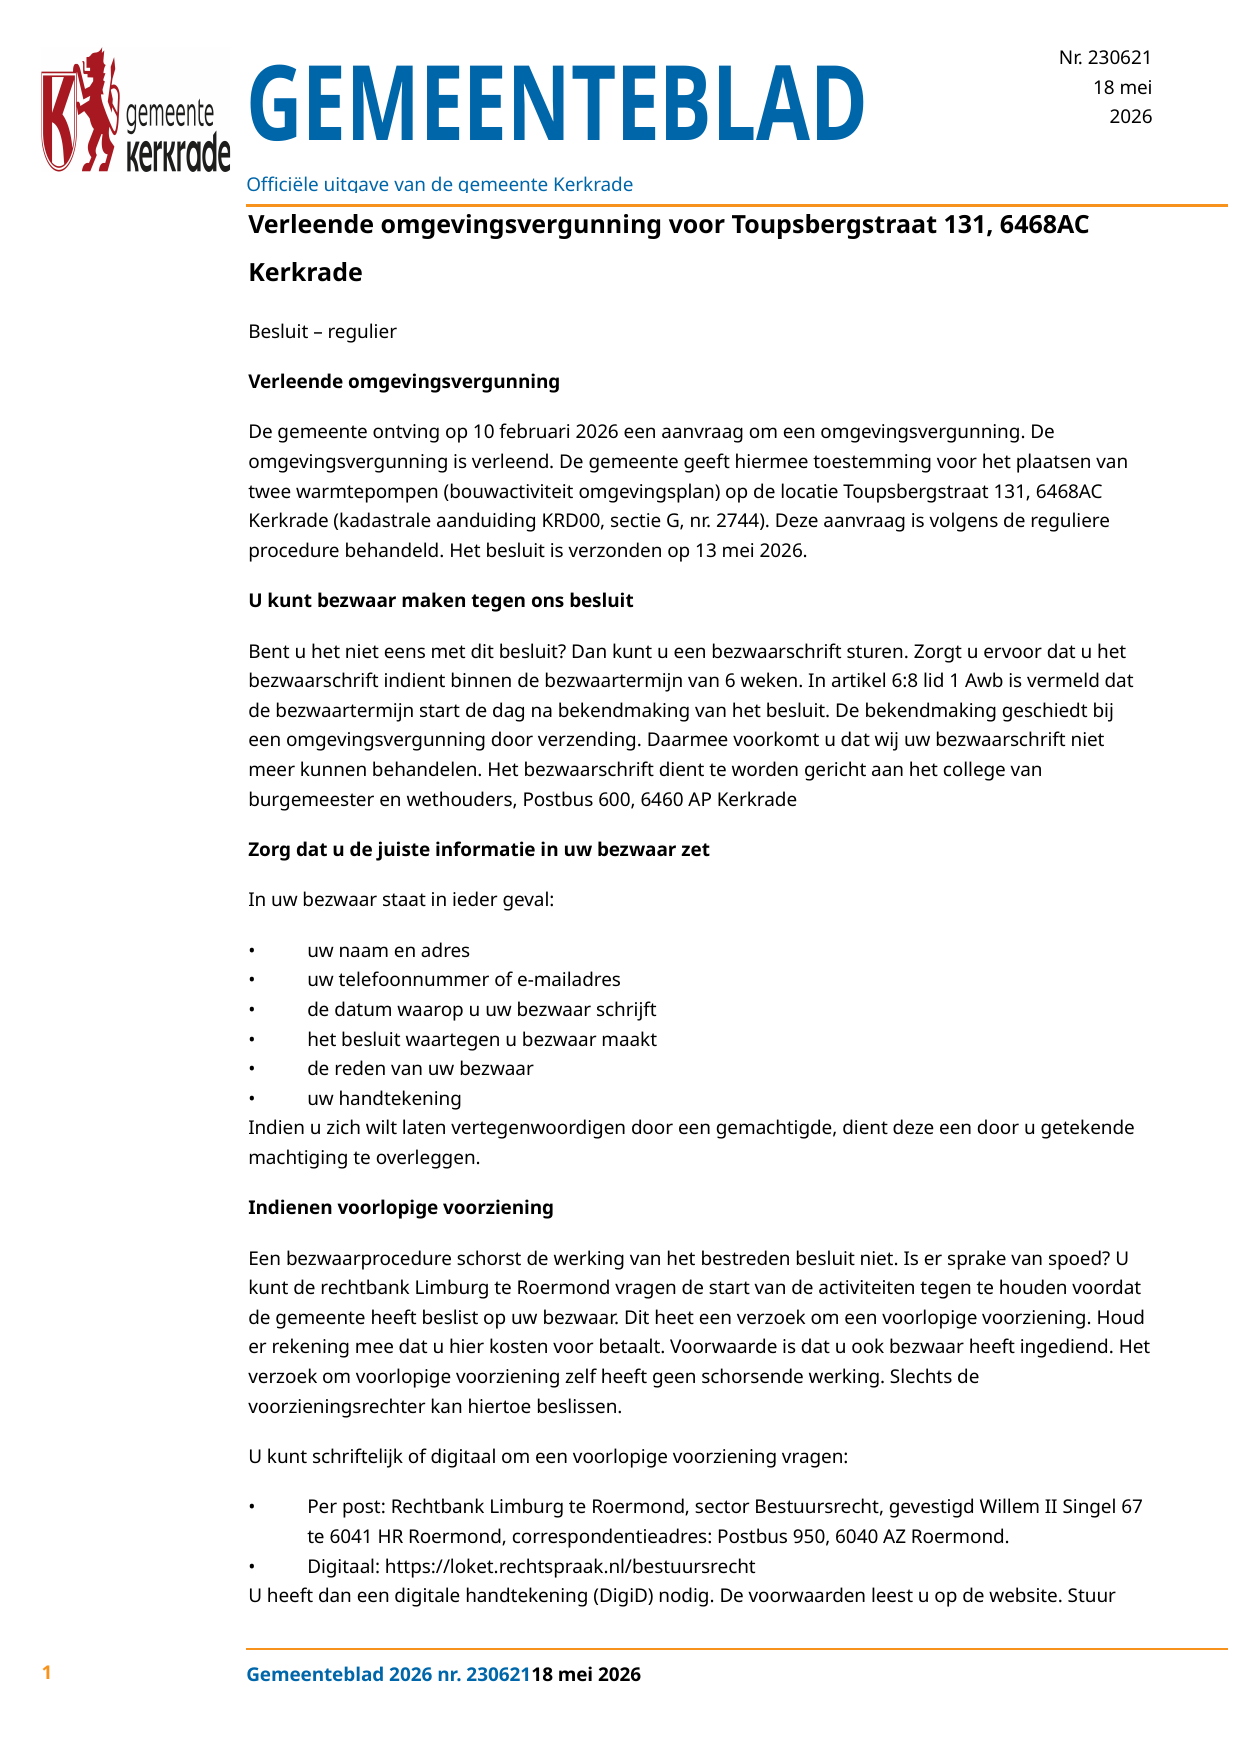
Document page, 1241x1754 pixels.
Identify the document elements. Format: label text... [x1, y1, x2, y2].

text Verleende omgevingsvergunning [248, 368, 1152, 394]
text Verleende omgevingsvergunning voor Toupsbergstraat 131, 6468AC Kerkrade [248, 207, 1152, 288]
text Indien u zich wilt laten vertegenwoordigen door een gemachtigde, dient deze een door u getekende machtiging te overleggen. [248, 1114, 1152, 1170]
text U heeft dan een digitale handtekening (DigiD) nodig. De voorwaarden leest u op de website. Stuur [248, 1582, 1152, 1608]
picture [41, 47, 231, 172]
text Zorg dat u de juiste informatie in uw bezwaar zet [248, 836, 1152, 862]
list uw naam en adres [248, 937, 1152, 963]
text Besluit – regulier [248, 318, 1152, 344]
list Per post: Rechtbank Limburg te Roermond, sector Bestuursrecht, gevestigd Willem II Singel 67 te 6041 HR Roermond, correspondentieadres: Postbus 950, 6040 AZ Roermond. [248, 1494, 1152, 1549]
text De gemeente ontving op 10 februari 2026 een aanvraag om een omgevingsvergunning. De omgevingsvergunning is verleend. De gemeente geeft hiermee toestemming voor het plaatsen van twee warmtepompen (bouwactiviteit omgevingsplan) op de locatie Toupsbergstraat 131, 6468AC Kerkrade (kadastrale aanduiding KRD00, sectie G, nr. 2744). Deze aanvraag is volgens de reguliere procedure behandeld. Het besluit is verzonden op 13 mei 2026. [248, 419, 1152, 563]
text U kunt schriftelijk of digitaal om een voorlopige voorziening vragen: [248, 1443, 1152, 1469]
list de datum waarop u uw bezwaar schrijft [248, 996, 1152, 1022]
list Digitaal: https://loket.rechtspraak.nl/bestuursrecht [248, 1553, 1152, 1579]
text Indienen voorlopige voorziening [248, 1194, 1152, 1220]
text Bent u het niet eens met dit besluit? Dan kunt u een bezwaarschrift sturen. Zorgt u ervoor dat u het bezwaarschrift indient binnen de bezwaartermijn van 6 weken. In artikel 6:8 lid 1 Awb is vermeld dat de bezwaartermijn start de dag na bekendmaking van het besluit. De bekendmaking geschiedt bij een omgevingsvergunning door verzending. Daarmee voorkomt u dat wij uw bezwaarschrift niet meer kunnen behandelen. Het bezwaarschrift dient te worden gericht aan het college van burgemeester en wethouders, Postbus 600, 6460 AP Kerkrade [248, 638, 1152, 812]
list uw handtekening [248, 1085, 1152, 1111]
list de reden van uw bezwaar [248, 1055, 1152, 1081]
text Een bezwaarprocedure schorst de werking van het bestreden besluit niet. Is er sprake van spoed? U kunt de rechtbank Limburg te Roermond vragen de start van de activiteiten tegen te houden voordat de gemeente heeft beslist op uw bezwaar. Dit heet een verzoek om een voorlopige voorziening. Houd er rekening mee dat u hier kosten voor betaalt. Voorwaarde is dat u ook bezwaar heeft ingediend. Het verzoek om voorlopige voorziening zelf heeft geen schorsende werking. Slechts de voorzieningsrechter kan hiertoe beslissen. [248, 1245, 1152, 1419]
text In uw bezwaar staat in ieder geval: [248, 887, 1152, 912]
list uw telefoonnummer of e-mailadres [248, 967, 1152, 992]
list het besluit waartegen u bezwaar maakt [248, 1026, 1152, 1052]
text U kunt bezwaar maken tegen ons besluit [248, 587, 1152, 613]
